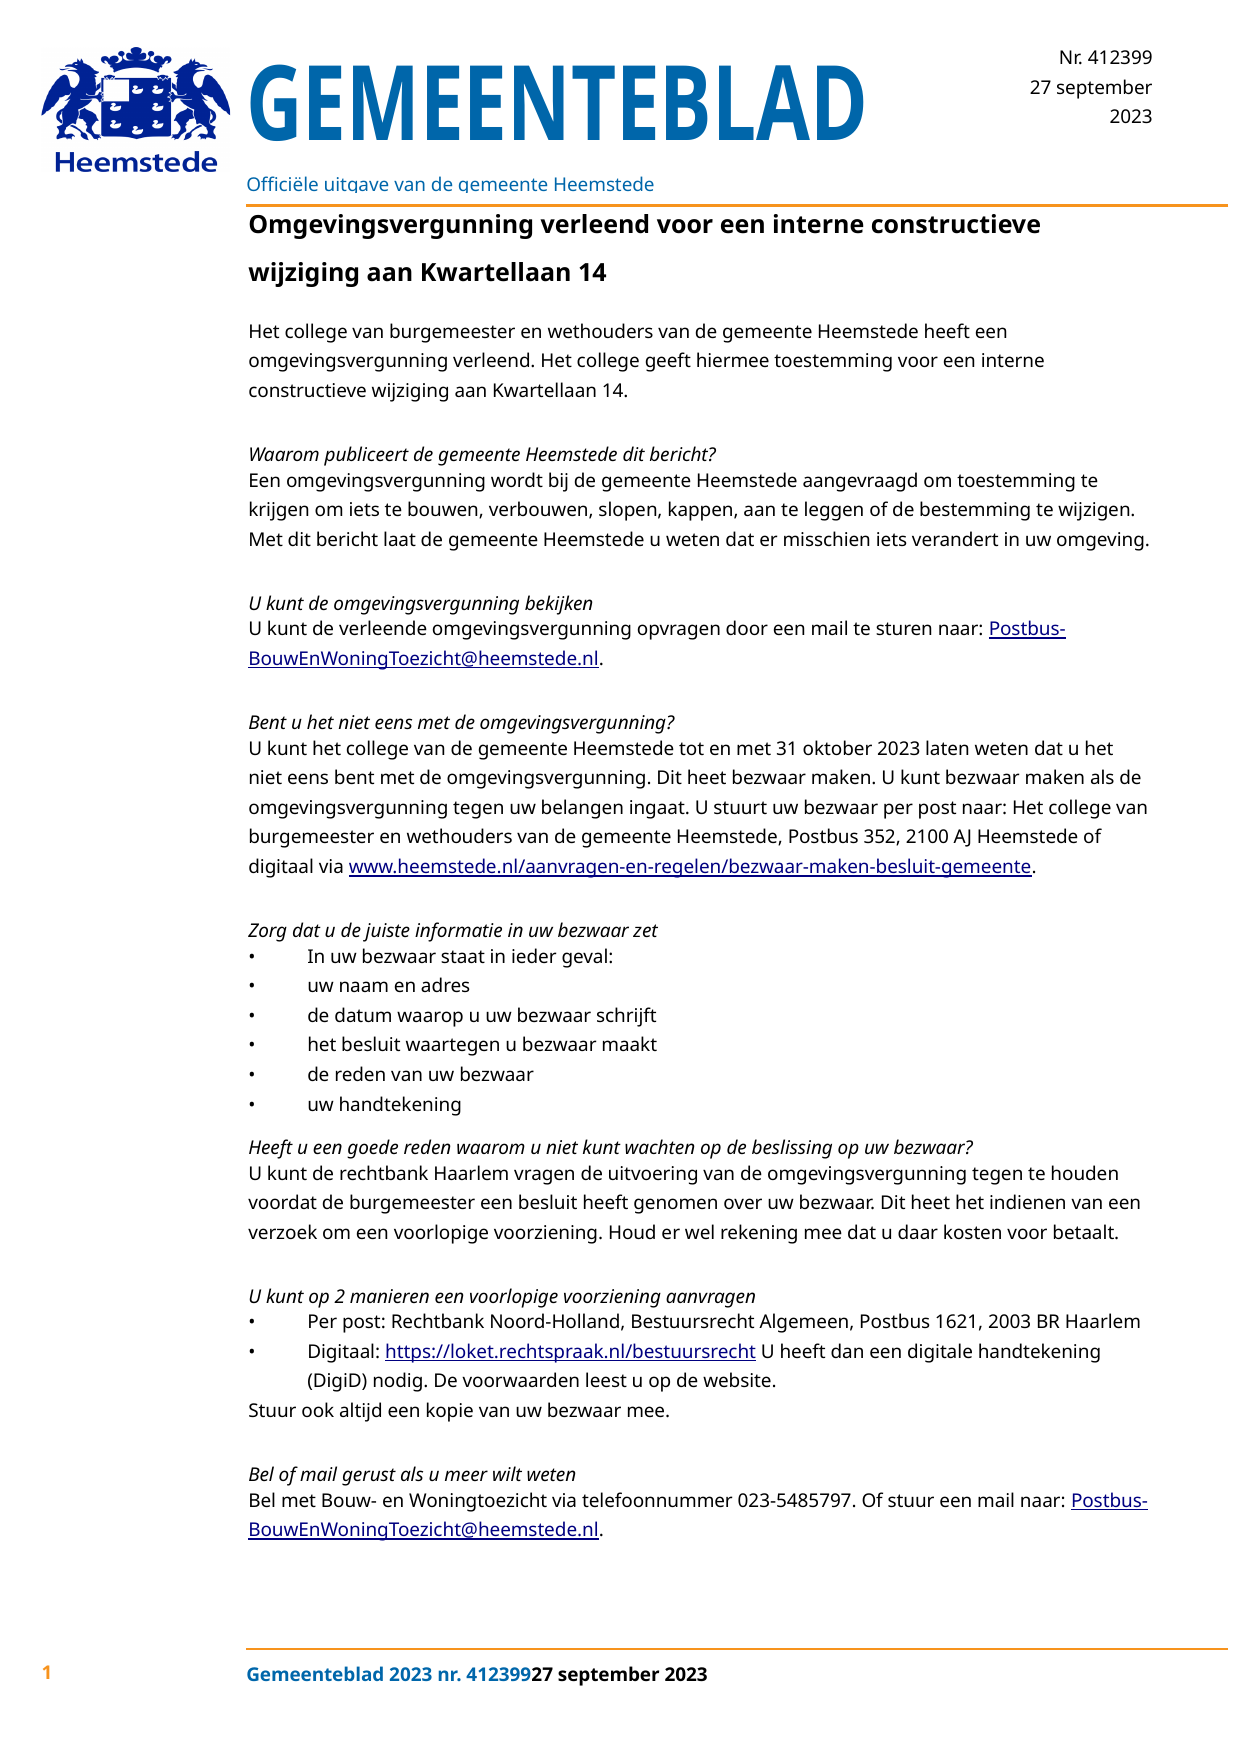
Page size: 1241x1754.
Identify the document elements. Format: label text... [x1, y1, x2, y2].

text U kunt de rechtbank Haarlem vragen de uitvoering van de omgevingsvergunning tegen te houden voordat de burgemeester een besluit heeft genomen over uw bezwaar. Dit heet het indienen van een verzoek om een voorlopige voorziening. Houd er wel rekening mee dat u daar kosten voor betaalt. [248, 1160, 1152, 1244]
text U kunt de verleende omgevingsvergunning opvragen door een mail te sturen naar: Postbus-BouwEnWoningToezicht@heemstede.nl. [248, 616, 1152, 671]
list uw handtekening [248, 1091, 1152, 1117]
text Bel of mail gerust als u meer wilt weten [248, 1461, 1152, 1487]
list Per post: Rechtbank Noord-Holland, Bestuursrecht Algemeen, Postbus 1621, 2003 BR Haarlem [248, 1308, 1152, 1334]
text Een omgevingsvergunning wordt bij de gemeente Heemstede aangevraagd om toestemming te krijgen om iets te bouwen, verbouwen, slopen, kappen, aan te leggen of de bestemming te wijzigen. Met dit bericht laat de gemeente Heemstede u weten dat er misschien iets verandert in uw omgeving. [248, 467, 1152, 552]
text U kunt de omgevingsvergunning bekijken [248, 590, 1152, 616]
text Heeft u een goede reden waarom u niet kunt wachten op de beslissing op uw bezwaar? [248, 1134, 1152, 1160]
text Zorg dat u de juiste informatie in uw bezwaar zet [248, 917, 1152, 943]
list Digitaal: https://loket.rechtspraak.nl/bestuursrecht U heeft dan een digitale handtekening (DigiD) nodig. De voorwaarden leest u op de website. [248, 1338, 1152, 1393]
text U kunt op 2 manieren een voorlopige voorziening aanvragen [248, 1283, 1152, 1308]
picture [41, 47, 231, 172]
list uw naam en adres [248, 972, 1152, 998]
list het besluit waartegen u bezwaar maakt [248, 1032, 1152, 1057]
text Stuur ook altijd een kopie van uw bezwaar mee. [248, 1397, 1152, 1423]
text Waarom publiceert de gemeente Heemstede dit bericht? [248, 441, 1152, 467]
text Het college van burgemeester en wethouders van de gemeente Heemstede heeft een omgevingsvergunning verleend. Het college geeft hiermee toestemming voor een interne constructieve wijziging aan Kwartellaan 14. [248, 318, 1152, 403]
text U kunt het college van de gemeente Heemstede tot en met 31 oktober 2023 laten weten dat u het niet eens bent met de omgevingsvergunning. Dit heet bezwaar maken. U kunt bezwaar maken als de omgevingsvergunning tegen uw belangen ingaat. U stuurt uw bezwaar per post naar: Het college van burgemeester en wethouders van de gemeente Heemstede, Postbus 352, 2100 AJ Heemstede of digitaal via www.heemstede.nl/aanvragen-en-regelen/bezwaar-maken-besluit-gemeente. [248, 735, 1152, 879]
text Omgevingsvergunning verleend voor een interne constructieve wijziging aan Kwartellaan 14 [248, 207, 1152, 288]
list In uw bezwaar staat in ieder geval: [248, 943, 1152, 969]
list de datum waarop u uw bezwaar schrijft [248, 1002, 1152, 1028]
text Bent u het niet eens met de omgevingsvergunning? [248, 709, 1152, 735]
list de reden van uw bezwaar [248, 1061, 1152, 1087]
text Bel met Bouw- en Woningtoezicht via telefoonnummer 023-5485797. Of stuur een mail naar: Postbus-BouwEnWoningToezicht@heemstede.nl. [248, 1487, 1152, 1542]
